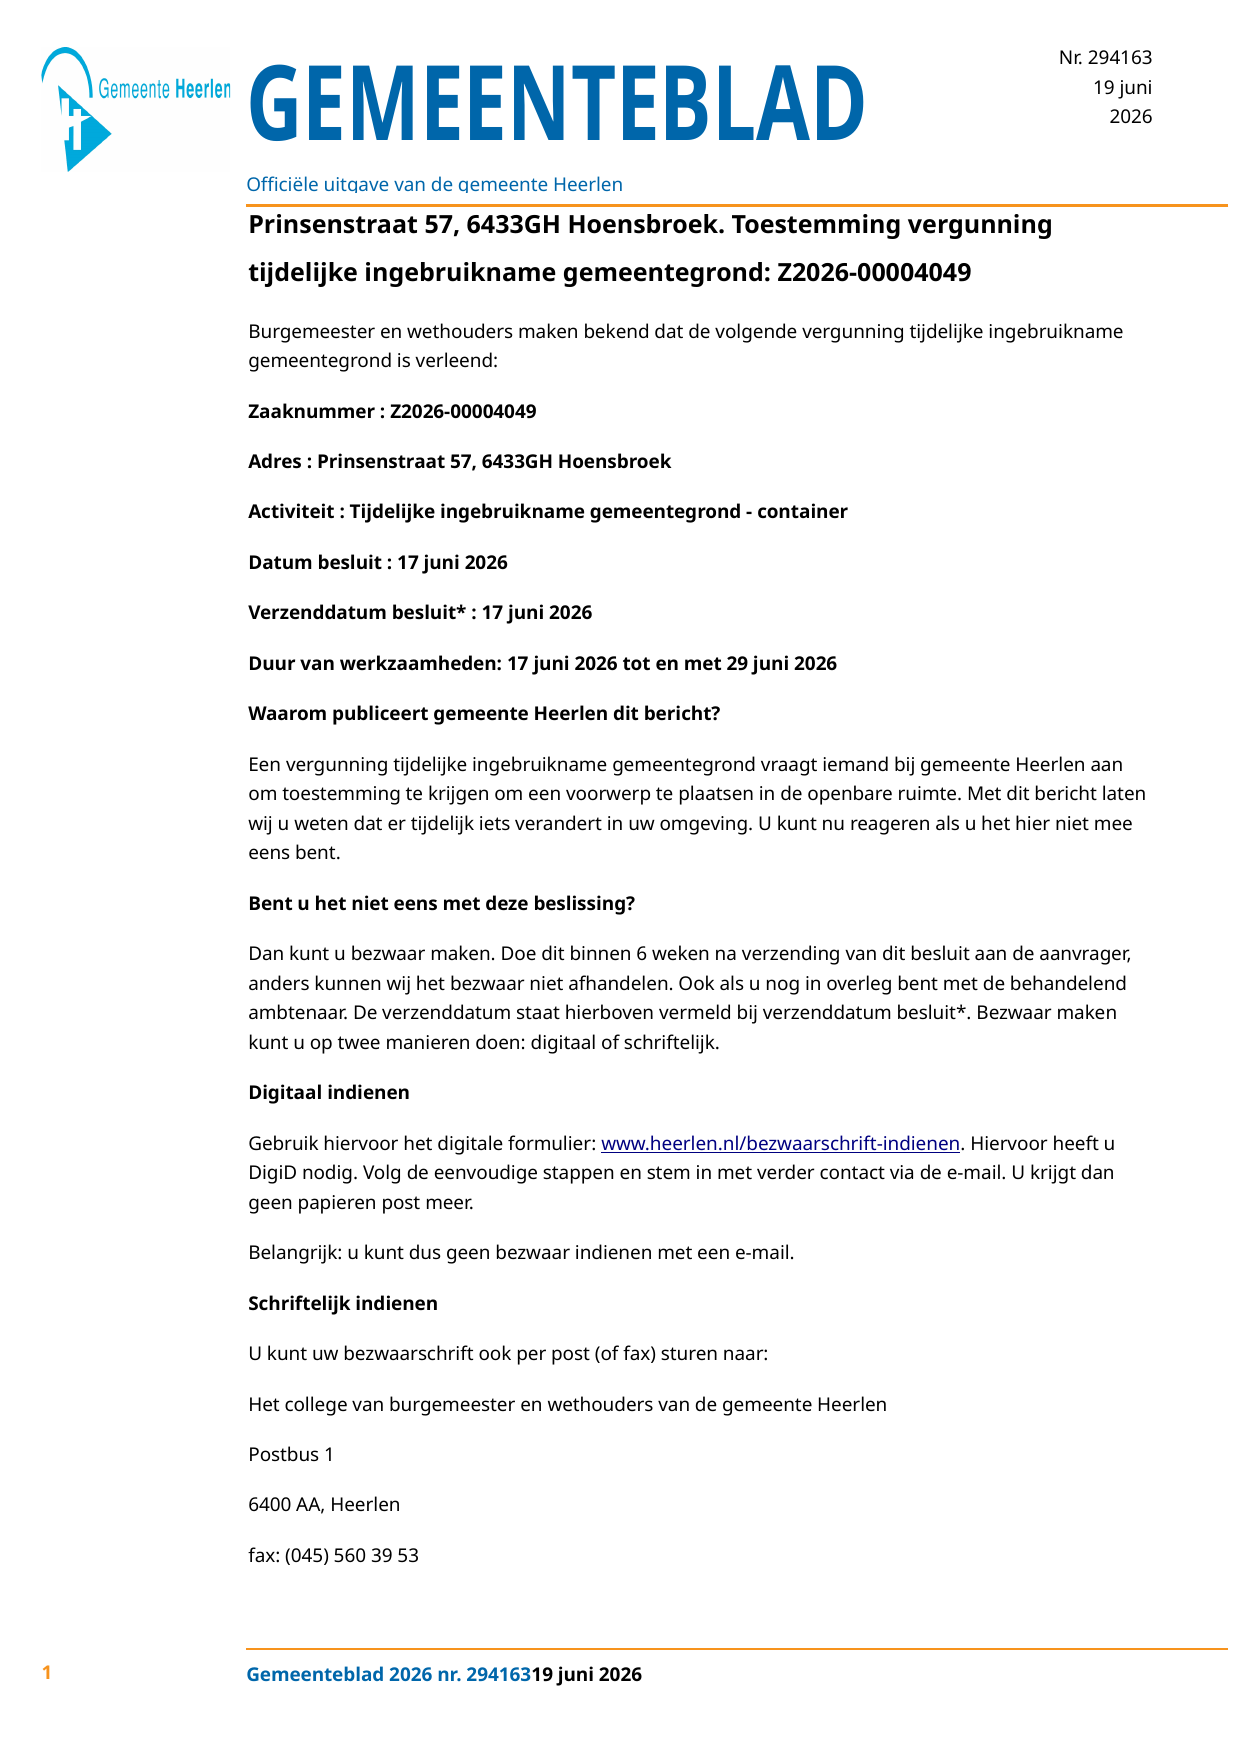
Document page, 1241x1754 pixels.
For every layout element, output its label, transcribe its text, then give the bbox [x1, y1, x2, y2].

text Schriftelijk indienen [248, 1290, 1152, 1316]
text Prinsenstraat 57, 6433GH Hoensbroek. Toestemming vergunning tijdelijke ingebruikname gemeentegrond: Z2026-00004049 [248, 207, 1152, 288]
text Het college van burgemeester en wethouders van de gemeente Heerlen [248, 1391, 1152, 1417]
text Dan kunt u bezwaar maken. Doe dit binnen 6 weken na verzending van dit besluit aan de aanvrager, anders kunnen wij het bezwaar niet afhandelen. Ook als u nog in overleg bent met de behandelend ambtenaar. De verzenddatum staat hierboven vermeld bij verzenddatum besluit*. Bezwaar maken kunt u op twee manieren doen: digitaal of schriftelijk. [248, 940, 1152, 1055]
picture [41, 47, 231, 172]
text Datum besluit : 17 juni 2026 [248, 549, 1152, 575]
text Een vergunning tijdelijke ingebruikname gemeentegrond vraagt iemand bij gemeente Heerlen aan om toestemming te krijgen om een voorwerp te plaatsen in de openbare ruimte. Met dit bericht laten wij u weten dat er tijdelijk iets verandert in uw omgeving. U kunt nu reageren als u het hier niet mee eens bent. [248, 751, 1152, 865]
text Adres : Prinsenstraat 57, 6433GH Hoensbroek [248, 448, 1152, 474]
text U kunt uw bezwaarschrift ook per post (of fax) sturen naar: [248, 1340, 1152, 1366]
text Activiteit : Tijdelijke ingebruikname gemeentegrond - container [248, 499, 1152, 524]
text Verzenddatum besluit* : 17 juni 2026 [248, 599, 1152, 625]
text Duur van werkzaamheden: 17 juni 2026 tot en met 29 juni 2026 [248, 650, 1152, 676]
text Digitaal indienen [248, 1079, 1152, 1105]
text fax: (045) 560 39 53 [248, 1542, 1152, 1568]
text 6400 AA, Heerlen [248, 1492, 1152, 1517]
text Burgemeester en wethouders maken bekend dat de volgende vergunning tijdelijke ingebruikname gemeentegrond is verleend: [248, 318, 1152, 373]
text Gebruik hiervoor het digitale formulier: www.heerlen.nl/bezwaarschrift-indienen. Hiervoor heeft u DigiD nodig. Volg de eenvoudige stappen en stem in met verder contact via de e-mail. U krijgt dan geen papieren post meer. [248, 1130, 1152, 1215]
text Postbus 1 [248, 1441, 1152, 1467]
text Belangrijk: u kunt dus geen bezwaar indienen met een e-mail. [248, 1239, 1152, 1265]
picture [41, 47, 59, 70]
text Bent u het niet eens met deze beslissing? [248, 890, 1152, 916]
text Waarom publiceert gemeente Heerlen dit bericht? [248, 700, 1152, 726]
text Zaaknummer : Z2026-00004049 [248, 398, 1152, 424]
